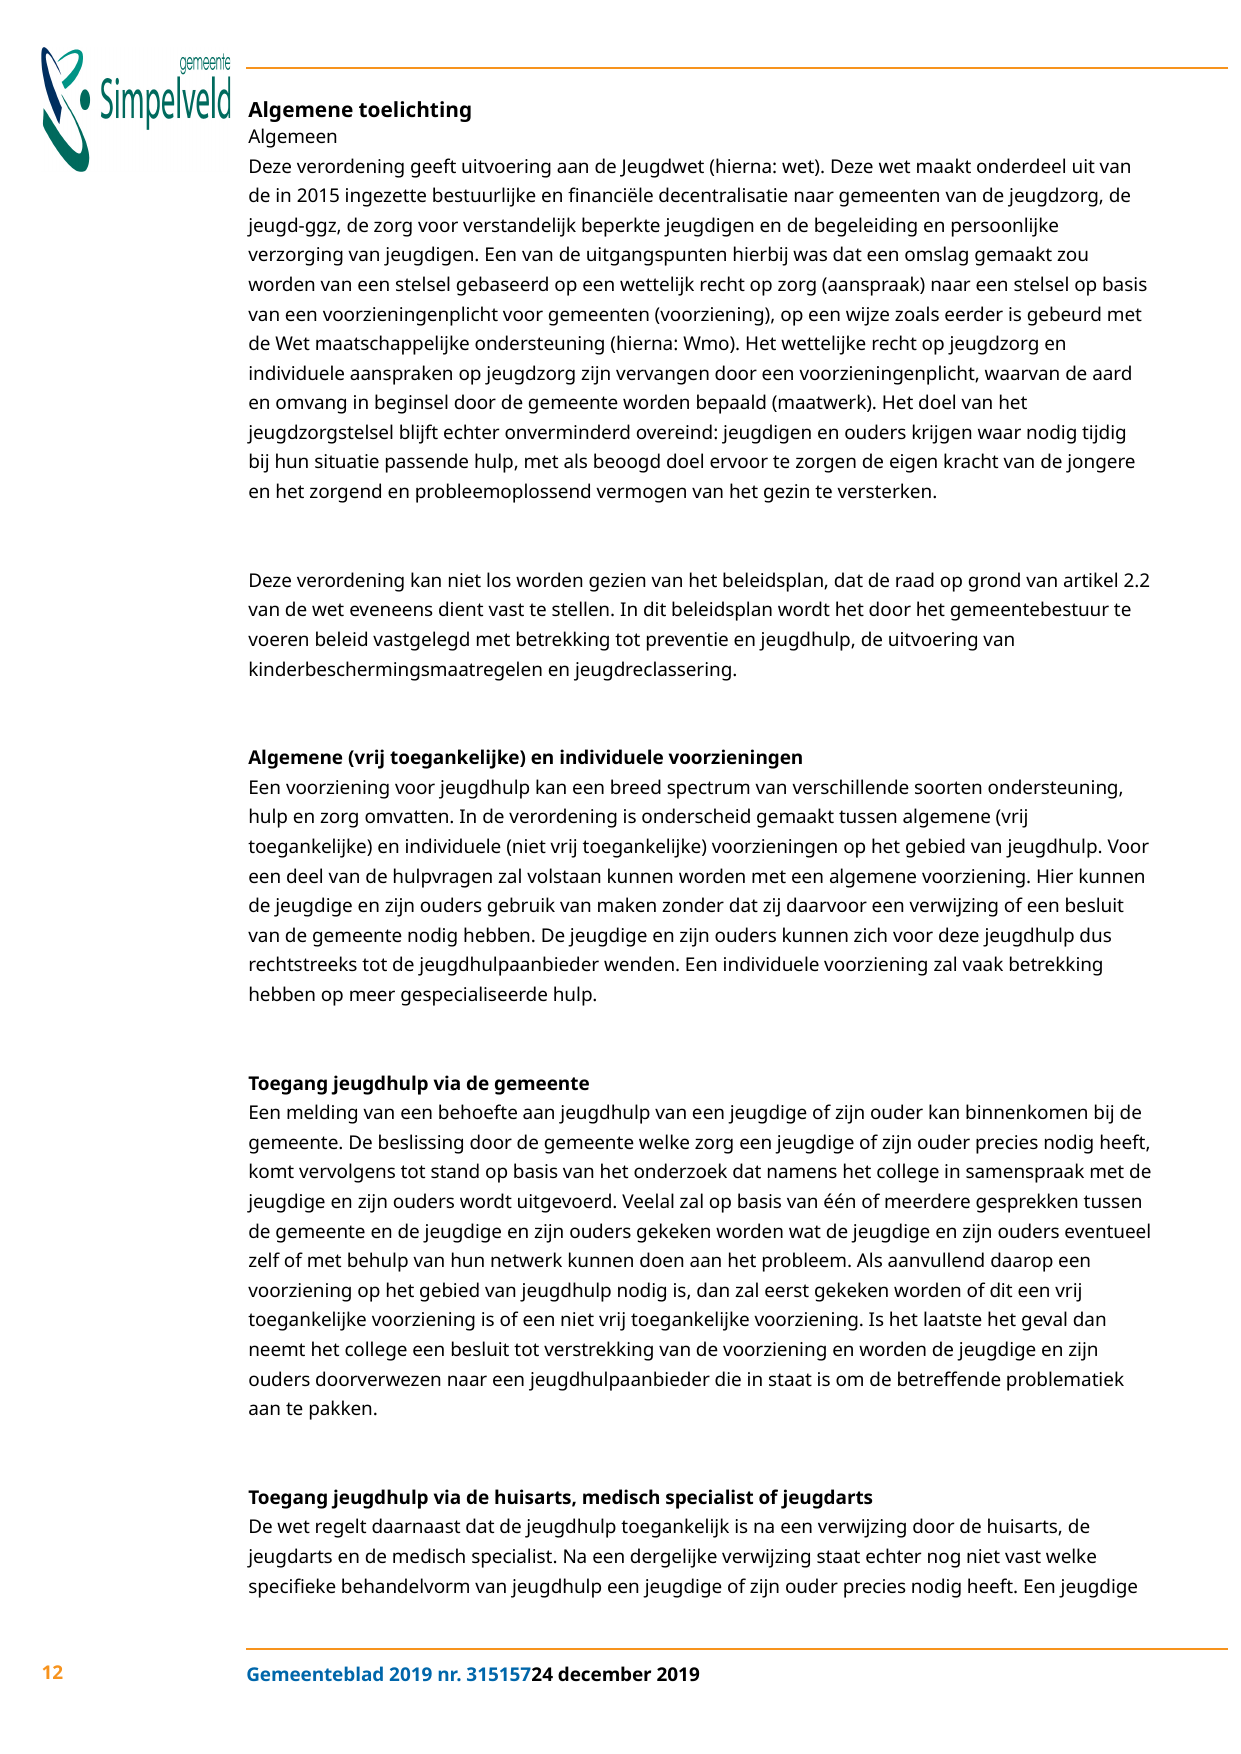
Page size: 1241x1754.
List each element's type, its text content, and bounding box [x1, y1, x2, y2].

text Toegang jeugdhulp via de huisarts, medisch specialist of jeugdarts [248, 1484, 1152, 1510]
text Algemene toelichting [248, 95, 1152, 123]
text Algemene (vrij toegankelijke) en individuele voorzieningen [248, 744, 1152, 770]
text Toegang jeugdhulp via de gemeente [248, 1070, 1152, 1096]
text Deze verordening geeft uitvoering aan de Jeugdwet (hierna: wet). Deze wet maakt onderdeel uit van de in 2015 ingezette bestuurlijke en financiële decentralisatie naar gemeenten van de jeugdzorg, de jeugd-ggz, de zorg voor verstandelijk beperkte jeugdigen en de begeleiding en persoonlijke verzorging van jeugdigen. Een van de uitgangspunten hierbij was dat een omslag gemaakt zou worden van een stelsel gebaseerd op een wettelijk recht op zorg (aanspraak) naar een stelsel op basis van een voorzieningenplicht voor gemeenten (voorziening), op een wijze zoals eerder is gebeurd met de Wet maatschappelijke ondersteuning (hierna: Wmo). Het wettelijke recht op jeugdzorg en individuele aanspraken op jeugdzorg zijn vervangen door een voorzieningenplicht, waarvan de aard en omvang in beginsel door de gemeente worden bepaald (maatwerk). Het doel van het jeugdzorgstelsel blijft echter onverminderd overeind: jeugdigen en ouders krijgen waar nodig tijdig bij hun situatie passende hulp, met als beoogd doel ervoor te zorgen de eigen kracht van de jongere en het zorgend en probleemoplossend vermogen van het gezin te versterken. [248, 153, 1152, 504]
text Deze verordening kan niet los worden gezien van het beleidsplan, dat de raad op grond van artikel 2.2 van de wet eveneens dient vast te stellen. In dit beleidsplan wordt het door het gemeentebestuur te voeren beleid vastgelegd met betrekking tot preventie en jeugdhulp, de uitvoering van kinderbeschermingsmaatregelen en jeugdreclassering. [248, 567, 1152, 682]
text Een voorziening voor jeugdhulp kan een breed spectrum van verschillende soorten ondersteuning, hulp en zorg omvatten. In de verordening is onderscheid gemaakt tussen algemene (vrij toegankelijke) en individuele (niet vrij toegankelijke) voorzieningen op het gebied van jeugdhulp. Voor een deel van de hulpvragen zal volstaan kunnen worden met een algemene voorziening. Hier kunnen de jeugdige en zijn ouders gebruik van maken zonder dat zij daarvoor een verwijzing of een besluit van de gemeente nodig hebben. De jeugdige en zijn ouders kunnen zich voor deze jeugdhulp dus rechtstreeks tot de jeugdhulpaanbieder wenden. Een individuele voorziening zal vaak betrekking hebben op meer gespecialiseerde hulp. [248, 774, 1152, 1007]
picture [41, 47, 231, 172]
text Algemeen [248, 123, 1152, 149]
text Een melding van een behoefte aan jeugdhulp van een jeugdige of zijn ouder kan binnenkomen bij de gemeente. De beslissing door de gemeente welke zorg een jeugdige of zijn ouder precies nodig heeft, komt vervolgens tot stand op basis van het onderzoek dat namens het college in samenspraak met de jeugdige en zijn ouders wordt uitgevoerd. Veelal zal op basis van één of meerdere gesprekken tussen de gemeente en de jeugdige en zijn ouders gekeken worden wat de jeugdige en zijn ouders eventueel zelf of met behulp van hun netwerk kunnen doen aan het probleem. Als aanvullend daarop een voorziening op het gebied van jeugdhulp nodig is, dan zal eerst gekeken worden of dit een vrij toegankelijke voorziening is of een niet vrij toegankelijke voorziening. Is het laatste het geval dan neemt het college een besluit tot verstrekking van de voorziening en worden de jeugdige en zijn ouders doorverwezen naar een jeugdhulpaanbieder die in staat is om de betreffende problematiek aan te pakken. [248, 1099, 1152, 1421]
text De wet regelt daarnaast dat de jeugdhulp toegankelijk is na een verwijzing door de huisarts, de jeugdarts en de medisch specialist. Na een dergelijke verwijzing staat echter nog niet vast welke specifieke behandelvorm van jeugdhulp een jeugdige of zijn ouder precies nodig heeft. Een jeugdige [248, 1514, 1152, 1599]
